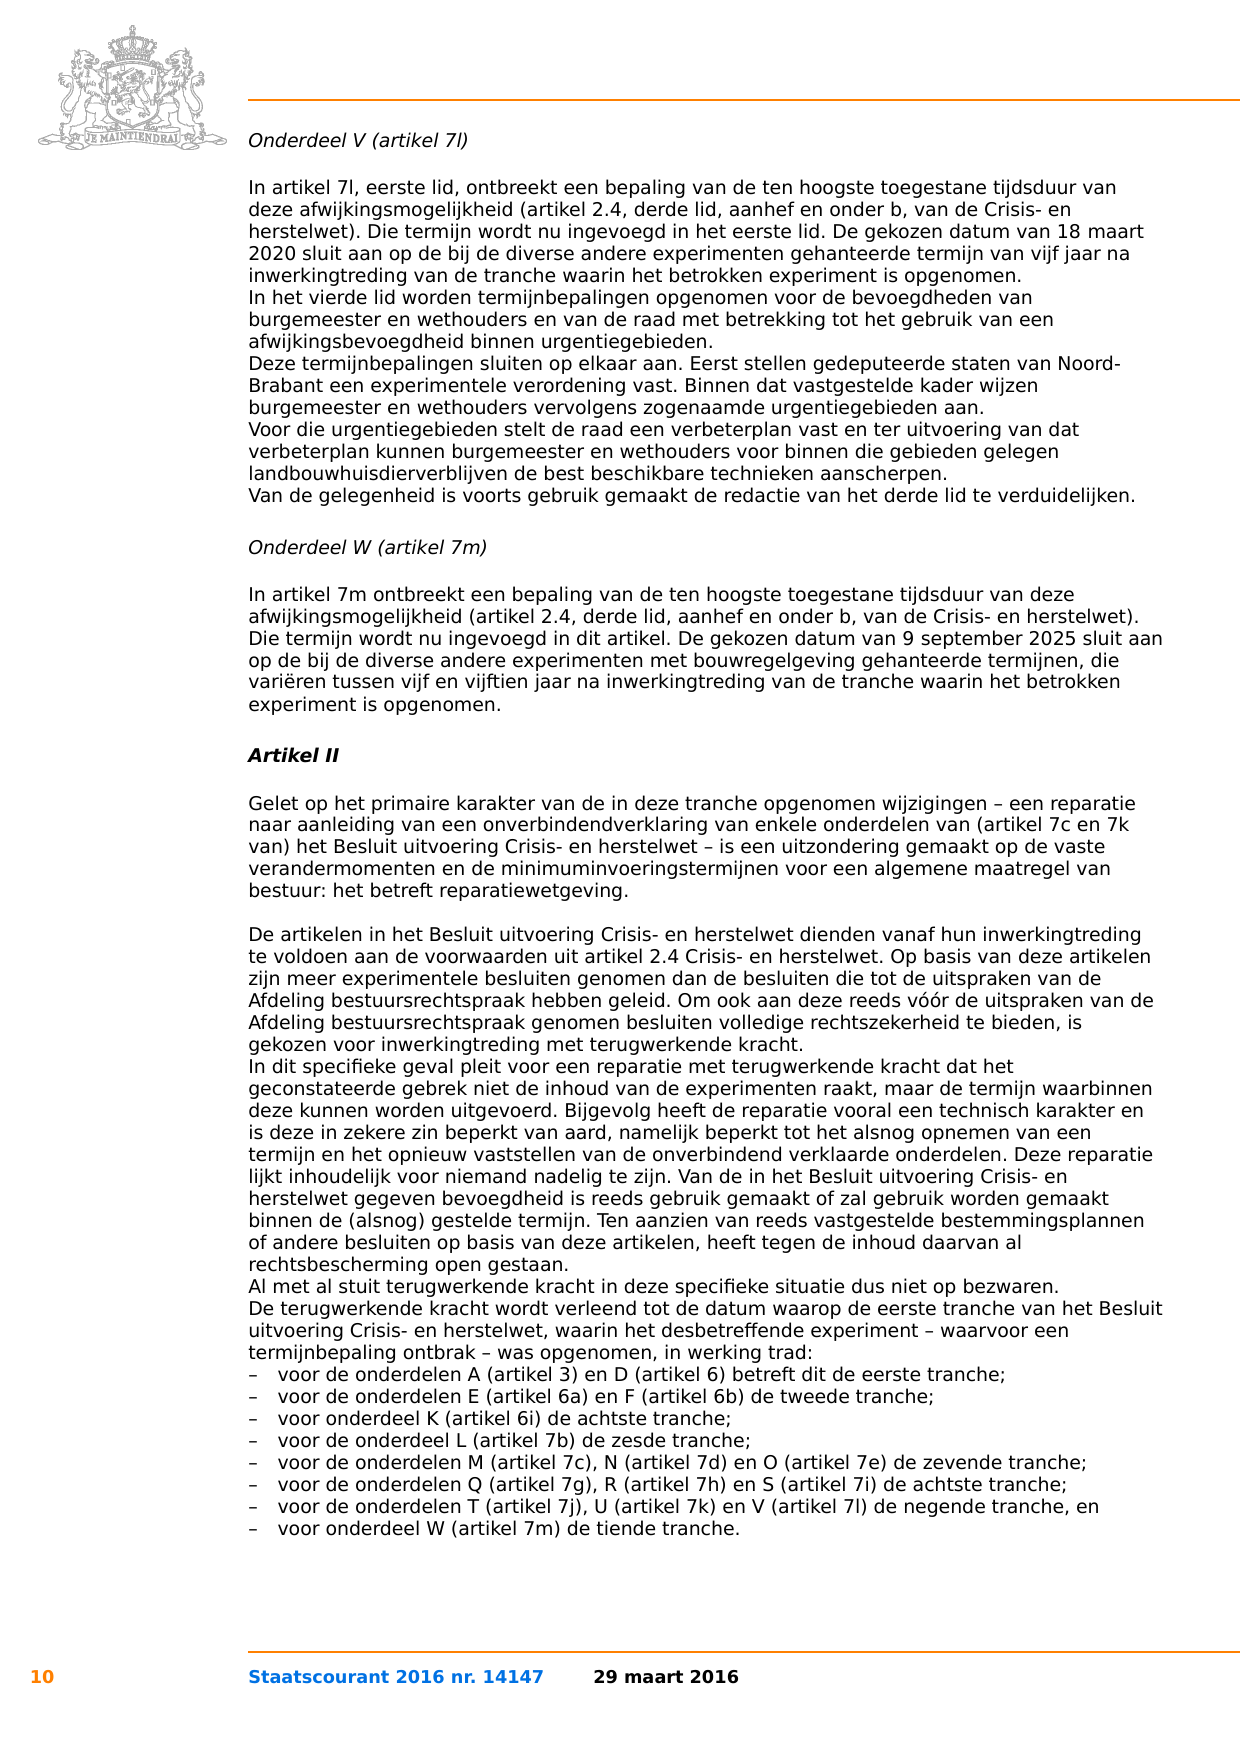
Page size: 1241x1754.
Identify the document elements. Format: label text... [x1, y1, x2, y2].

text De terugwerkende kracht wordt verleend tot de datum waarop de eerste tranche van het Besluit uitvoering Crisis- en herstelwet, waarin het desbetreffende experiment – waarvoor een termijnbepaling ontbrak – was opgenomen, in werking trad: [248, 1298, 1163, 1364]
text – voor de onderdelen T (artikel 7j), U (artikel 7k) en V (artikel 7l) de negende tranche, en [248, 1496, 1163, 1518]
text Deze termijnbepalingen sluiten op elkaar aan. Eerst stellen gedeputeerde staten van Noord-Brabant een experimentele verordening vast. Binnen dat vastgestelde kader wijzen burgemeester en wethouders vervolgens zogenaamde urgentiegebieden aan. [248, 353, 1163, 419]
text In artikel 7m ontbreekt een bepaling van de ten hoogste toegestane tijdsduur van deze afwijkingsmogelijkheid (artikel 2.4, derde lid, aanhef en onder b, van de Crisis- en herstelwet). Die termijn wordt nu ingevoegd in dit artikel. De gekozen datum van 9 september 2025 sluit aan op de bij de diverse andere experimenten met bouwregelgeving gehanteerde termijnen, die variëren tussen vijf en vijftien jaar na inwerkingtreding van de tranche waarin het betrokken experiment is opgenomen. [248, 583, 1163, 715]
text – voor de onderdeel L (artikel 7b) de zesde tranche; [248, 1430, 1163, 1452]
text – voor de onderdelen M (artikel 7c), N (artikel 7d) en O (artikel 7e) de zevende tranche; [248, 1452, 1163, 1474]
picture [38, 25, 227, 150]
text Al met al stuit terugwerkende kracht in deze specifieke situatie dus niet op bezwaren. [248, 1276, 1163, 1298]
text In het vierde lid worden termijnbepalingen opgenomen voor de bevoegdheden van burgemeester en wethouders en van de raad met betrekking tot het gebruik van een afwijkingsbevoegdheid binnen urgentiegebieden. [248, 287, 1163, 353]
text – voor de onderdelen Q (artikel 7g), R (artikel 7h) en S (artikel 7i) de achtste tranche; [248, 1474, 1163, 1496]
text In artikel 7l, eerste lid, ontbreekt een bepaling van de ten hoogste toegestane tijdsduur van deze afwijkingsmogelijkheid (artikel 2.4, derde lid, aanhef en onder b, van de Crisis- en herstelwet). Die termijn wordt nu ingevoegd in het eerste lid. De gekozen datum van 18 maart 2020 sluit aan op de bij de diverse andere experimenten gehanteerde termijn van vijf jaar na inwerkingtreding van de tranche waarin het betrokken experiment is opgenomen. [248, 177, 1163, 287]
text Gelet op het primaire karakter van de in deze tranche opgenomen wijzigingen – een reparatie naar aanleiding van een onverbindendverklaring van enkele onderdelen van (artikel 7c en 7k van) het Besluit uitvoering Crisis- en herstelwet – is een uitzondering gemaakt op de vaste verandermomenten en de minimuminvoeringstermijnen voor een algemene maatregel van bestuur: het betreft reparatiewetgeving. [248, 792, 1163, 902]
text In dit specifieke geval pleit voor een reparatie met terugwerkende kracht dat het geconstateerde gebrek niet de inhoud van de experimenten raakt, maar de termijn waarbinnen deze kunnen worden uitgevoerd. Bijgevolg heeft de reparatie vooral een technisch karakter en is deze in zekere zin beperkt van aard, namelijk beperkt tot het alsnog opnemen van een termijn en het opnieuw vaststellen van de onverbindend verklaarde onderdelen. Deze reparatie lijkt inhoudelijk voor niemand nadelig te zijn. Van de in het Besluit uitvoering Crisis- en herstelwet gegeven bevoegdheid is reeds gebruik gemaakt of zal gebruik worden gemaakt binnen de (alsnog) gestelde termijn. Ten aanzien van reeds vastgestelde bestemmingsplannen of andere besluiten op basis van deze artikelen, heeft tegen de inhoud daarvan al rechtsbescherming open gestaan. [248, 1056, 1163, 1276]
subtitle Onderdeel W (artikel 7m) [248, 537, 1163, 558]
text – voor de onderdelen A (artikel 3) en D (artikel 6) betreft dit de eerste tranche; [248, 1364, 1163, 1386]
text – voor onderdeel K (artikel 6i) de achtste tranche; [248, 1408, 1163, 1430]
text – voor onderdeel W (artikel 7m) de tiende tranche. [248, 1518, 1163, 1539]
text Van de gelegenheid is voorts gebruik gemaakt de redactie van het derde lid te verduidelijken. [248, 484, 1163, 507]
subtitle Onderdeel V (artikel 7l) [248, 130, 1163, 152]
text De artikelen in het Besluit uitvoering Crisis- en herstelwet dienden vanaf hun inwerkingtreding te voldoen aan de voorwaarden uit artikel 2.4 Crisis- en herstelwet. Op basis van deze artikelen zijn meer experimentele besluiten genomen dan de besluiten die tot de uitspraken van de Afdeling bestuursrechtspraak hebben geleid. Om ook aan deze reeds vóór de uitspraken van de Afdeling bestuursrechtspraak genomen besluiten volledige rechtszekerheid te bieden, is gekozen voor inwerkingtreding met terugwerkende kracht. [248, 924, 1163, 1056]
text – voor de onderdelen E (artikel 6a) en F (artikel 6b) de tweede tranche; [248, 1386, 1163, 1408]
text Voor die urgentiegebieden stelt de raad een verbeterplan vast en ter uitvoering van dat verbeterplan kunnen burgemeester en wethouders voor binnen die gebieden gelegen landbouwhuisdierverblijven de best beschikbare technieken aanscherpen. [248, 419, 1163, 484]
subtitle Artikel II [248, 745, 1163, 767]
